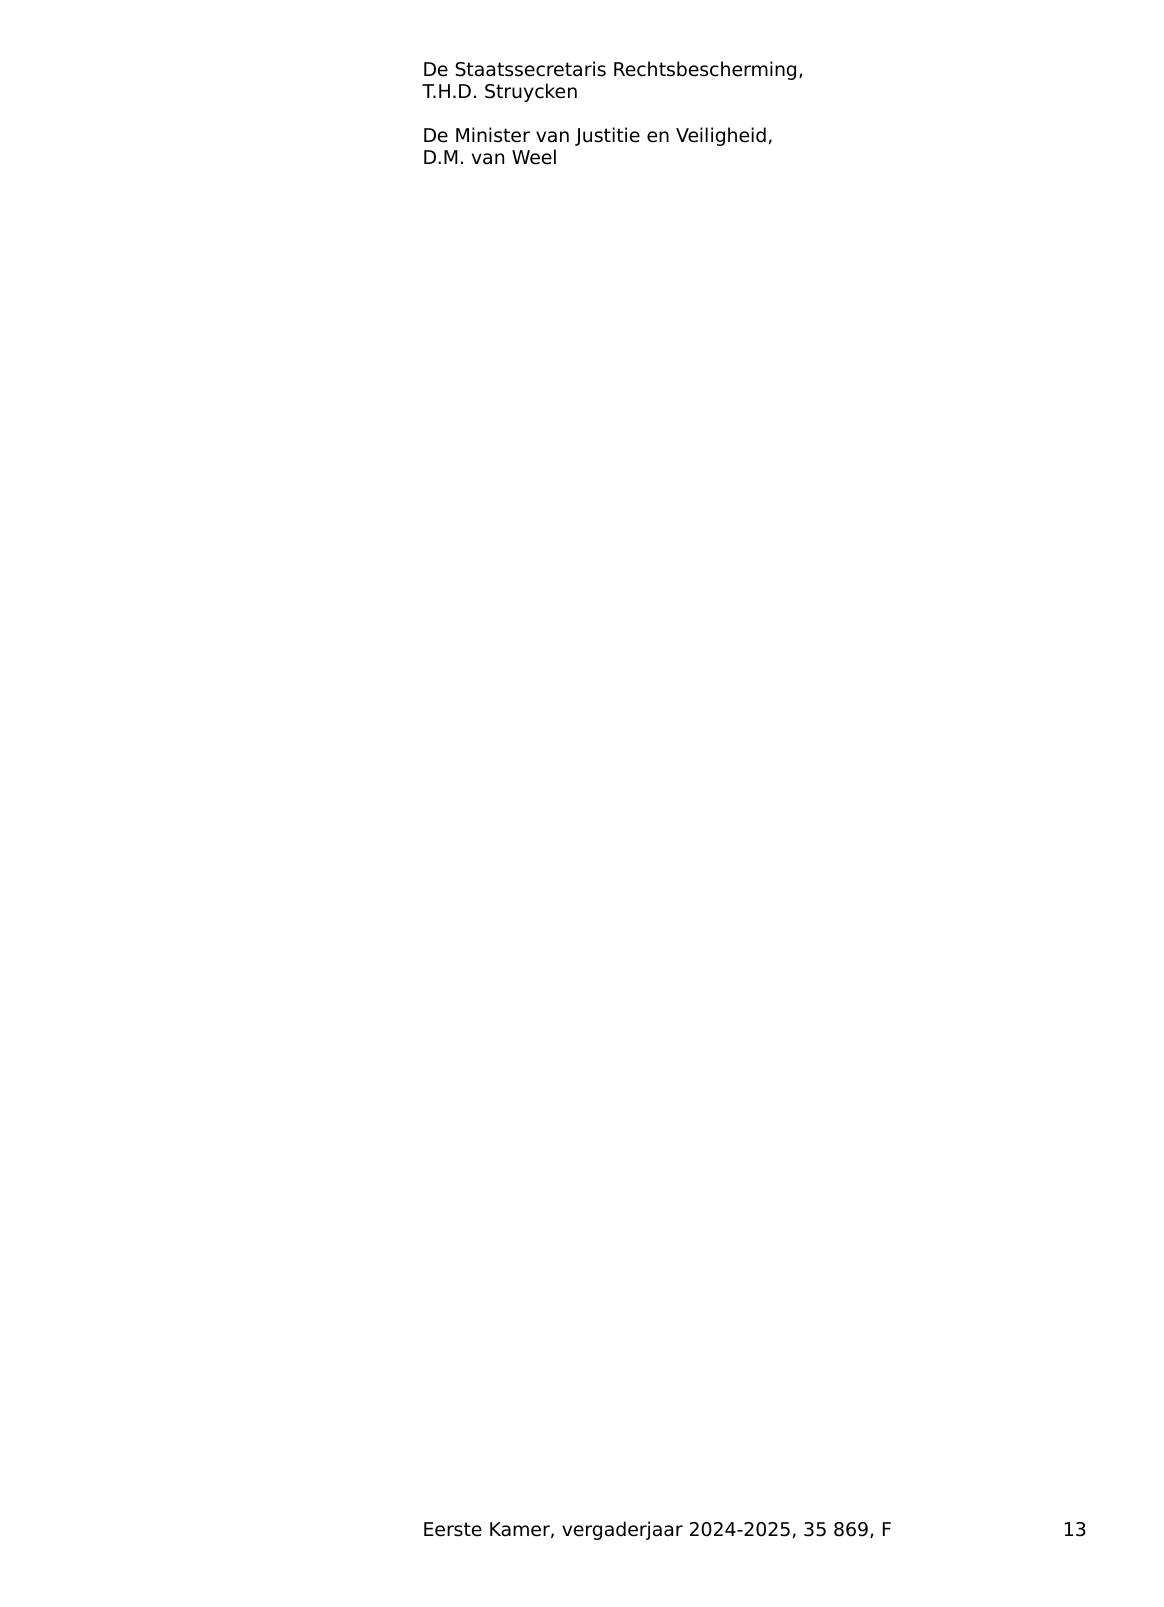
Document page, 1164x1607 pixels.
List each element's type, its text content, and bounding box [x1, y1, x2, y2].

text De Minister van Justitie en Veiligheid, D.M. van Weel [422, 125, 1087, 169]
text De Staatssecretaris Rechtsbescherming, T.H.D. Struycken [422, 59, 1087, 103]
